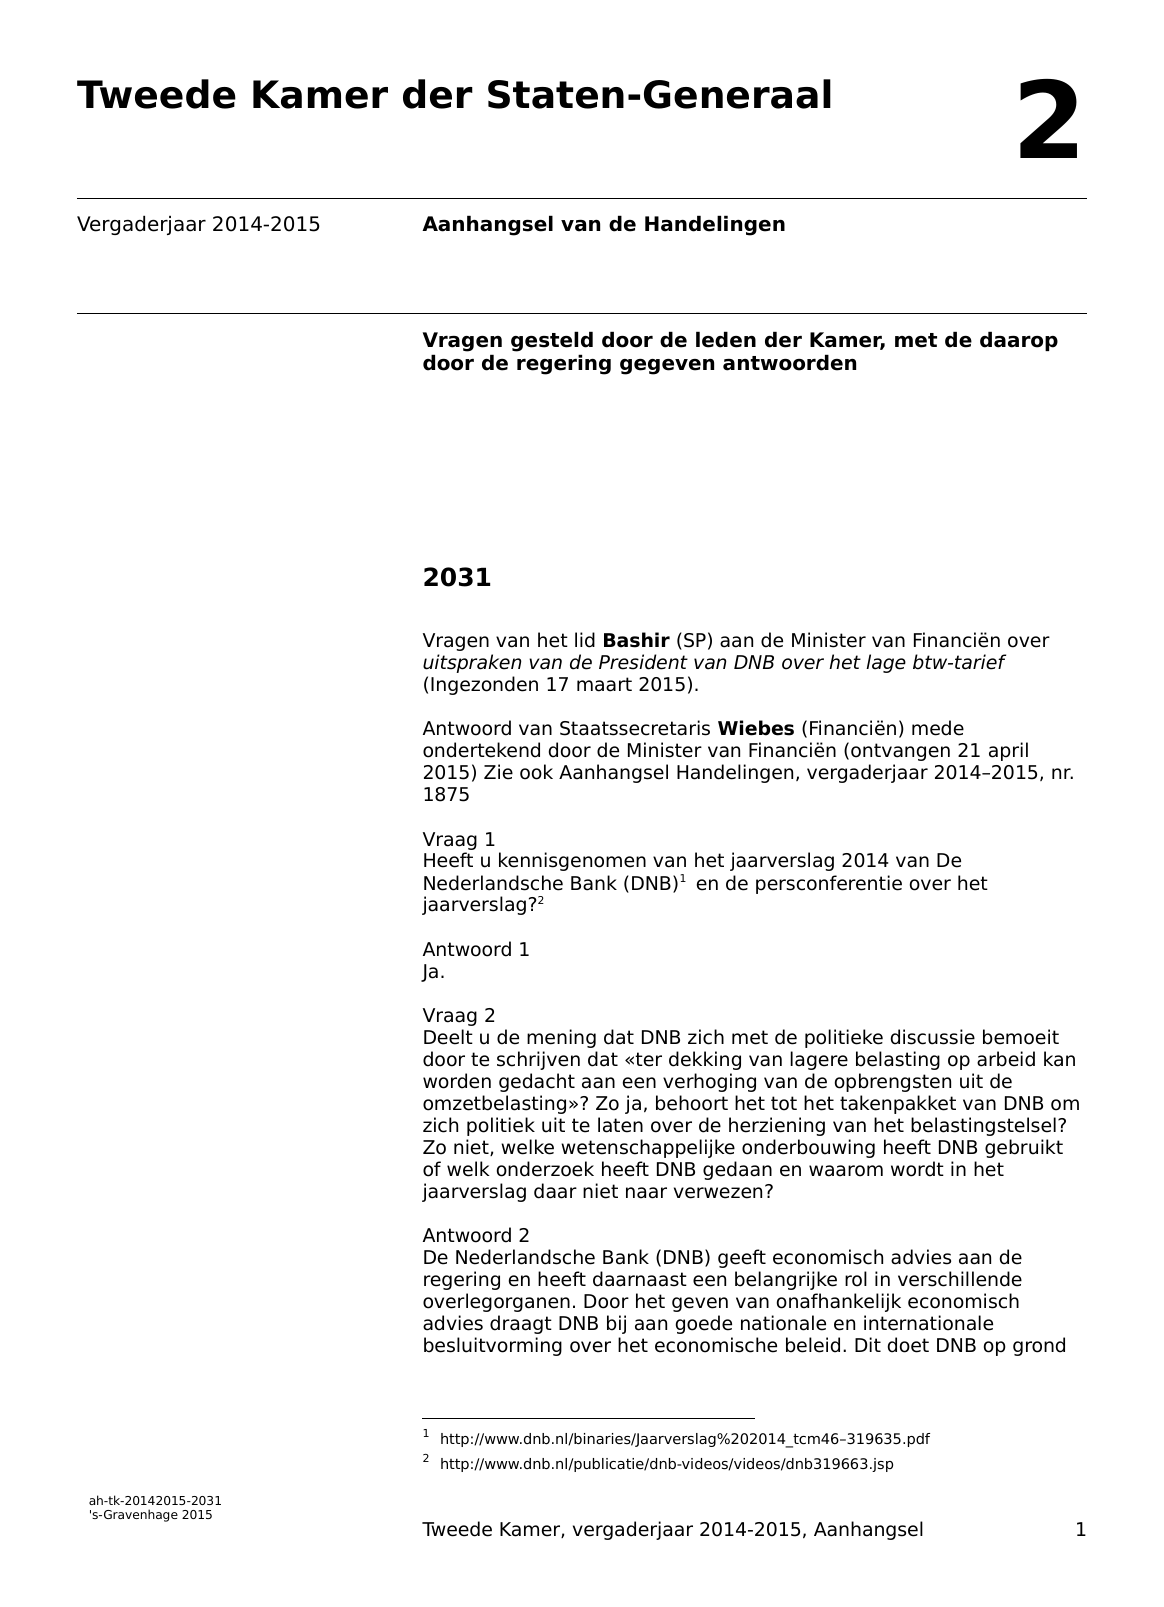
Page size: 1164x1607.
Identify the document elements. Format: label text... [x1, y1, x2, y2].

text Antwoord 2 [422, 1225, 1087, 1247]
text 2031 [422, 563, 1087, 592]
text Ja. [422, 961, 1087, 982]
table_cell [77, 314, 422, 375]
text Heeft u kennisgenomen van het jaarverslag 2014 van De Nederlandsche Bank (DNB) en de persconferentie over het jaarverslag? [422, 850, 1087, 916]
text Vragen van het lid Bashir (SP) aan de Minister van Financiën over uitspraken van de President van DNB over het lage btw-tarief (Ingezonden 17 maart 2015). [422, 630, 1087, 696]
text http://www.dnb.nl/binaries/Jaarverslag%202014_tcm46–319635.pdf [422, 1427, 1087, 1449]
text http://www.dnb.nl/publicatie/dnb-videos/videos/dnb319663.jsp [422, 1452, 1087, 1474]
table_cell Aanhangsel van de Handelingen [422, 199, 1087, 313]
text Antwoord van Staatssecretaris Wiebes (Financiën) mede ondertekend door de Minister van Financiën (ontvangen 21 april 2015) Zie ook Aanhangsel Handelingen, vergaderjaar 2014–2015, nr. 1875 [422, 718, 1087, 806]
text Vraag 2 [422, 1005, 1087, 1027]
table_cell Vergaderjaar 2014-2015 [77, 199, 422, 313]
text ah-tk-20142015-2031 [88, 1494, 323, 1508]
text Vraag 1 [422, 828, 1087, 850]
text De Nederlandsche Bank (DNB) geeft economisch advies aan de regering en heeft daarnaast een belangrijke rol in verschillende overlegorganen. Door het geven van onafhankelijk economisch advies draagt DNB bij aan goede nationale en internationale besluitvorming over het economische beleid. Dit doet DNB op grond [422, 1247, 1087, 1357]
table_header 2 [886, 59, 1087, 198]
table_header Tweede Kamer der Staten-Generaal [77, 59, 886, 198]
text 's-Gravenhage 2015 [88, 1508, 323, 1522]
table_cell Vragen gesteld door de leden der Kamer, met de daarop door de regering gegeven antwoorden [422, 314, 1087, 375]
text Deelt u de mening dat DNB zich met de politieke discussie bemoeit door te schrijven dat «ter dekking van lagere belasting op arbeid kan worden gedacht aan een verhoging van de opbrengsten uit de omzetbelasting»? Zo ja, behoort het tot het takenpakket van DNB om zich politiek uit te laten over de herziening van het belastingstelsel? Zo niet, welke wetenschappelijke onderbouwing heeft DNB gebruikt of welk onderzoek heeft DNB gedaan en waarom wordt in het jaarverslag daar niet naar verwezen? [422, 1027, 1087, 1202]
text Antwoord 1 [422, 938, 1087, 961]
